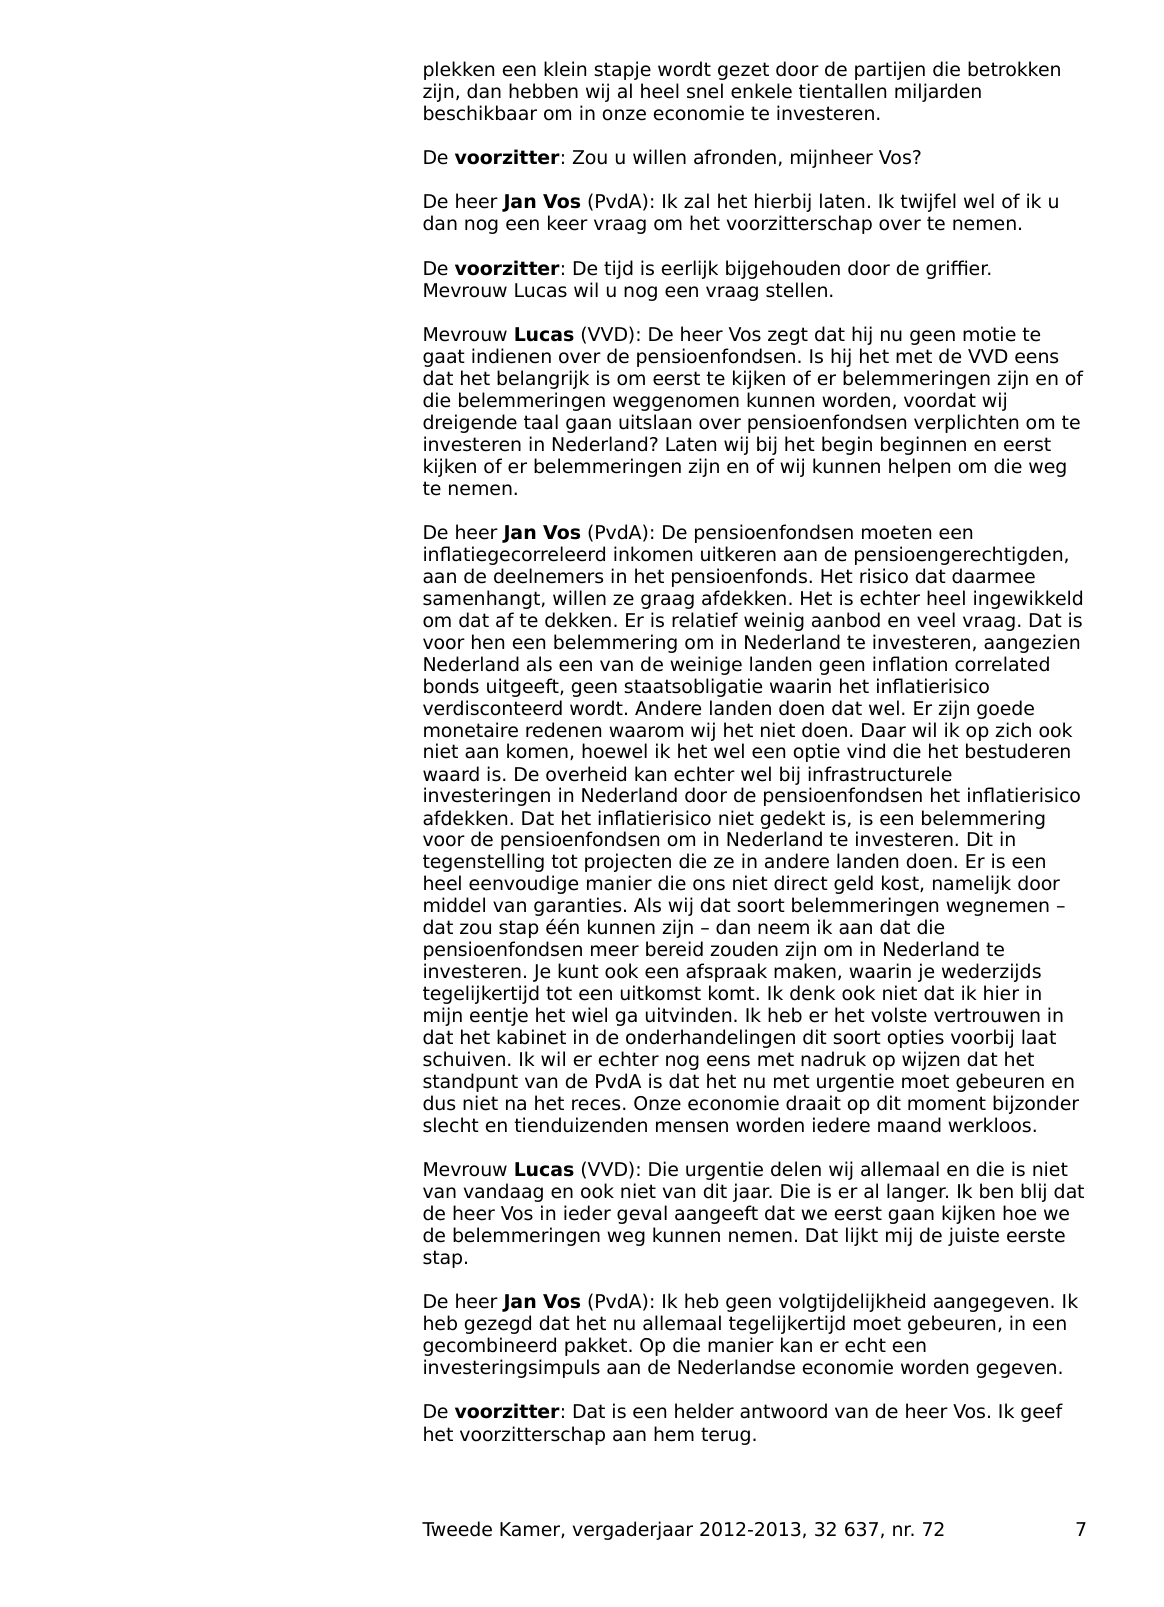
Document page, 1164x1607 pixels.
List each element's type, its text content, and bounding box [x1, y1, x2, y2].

text De voorzitter: Zou u willen afronden, mijnheer Vos? [422, 147, 1087, 169]
text De heer Jan Vos (PvdA): Ik zal het hierbij laten. Ik twijfel wel of ik u dan nog een keer vraag om het voorzitterschap over te nemen. [422, 191, 1087, 235]
text Mevrouw Lucas (VVD): Die urgentie delen wij allemaal en die is niet van vandaag en ook niet van dit jaar. Die is er al langer. Ik ben blij dat de heer Vos in ieder geval aangeeft dat we eerst gaan kijken hoe we de belemmeringen weg kunnen nemen. Dat lijkt mij de juiste eerste stap. [422, 1159, 1087, 1269]
text Mevrouw Lucas wil u nog een vraag stellen. [422, 279, 1087, 301]
text Mevrouw Lucas (VVD): De heer Vos zegt dat hij nu geen motie te gaat indienen over de pensioenfondsen. Is hij het met de VVD eens dat het belangrijk is om eerst te kijken of er belemmeringen zijn en of die belemmeringen weggenomen kunnen worden, voordat wij dreigende taal gaan uitslaan over pensioenfondsen verplichten om te investeren in Nederland? Laten wij bij het begin beginnen en eerst kijken of er belemmeringen zijn en of wij kunnen helpen om die weg te nemen. [422, 324, 1087, 499]
text plekken een klein stapje wordt gezet door de partijen die betrokken zijn, dan hebben wij al heel snel enkele tientallen miljarden beschikbaar om in onze economie te investeren. [422, 59, 1087, 125]
text De voorzitter: De tijd is eerlijk bijgehouden door de griffier. [422, 257, 1087, 279]
text De heer Jan Vos (PvdA): Ik heb geen volgtijdelijkheid aangegeven. Ik heb gezegd dat het nu allemaal tegelijkertijd moet gebeuren, in een gecombineerd pakket. Op die manier kan er echt een investeringsimpuls aan de Nederlandse economie worden gegeven. [422, 1291, 1087, 1379]
text De voorzitter: Dat is een helder antwoord van de heer Vos. Ik geef het voorzitterschap aan hem terug. [422, 1401, 1087, 1445]
text De heer Jan Vos (PvdA): De pensioenfondsen moeten een inflatiegecorreleerd inkomen uitkeren aan de pensioengerechtigden, aan de deelnemers in het pensioenfonds. Het risico dat daarmee samenhangt, willen ze graag afdekken. Het is echter heel ingewikkeld om dat af te dekken. Er is relatief weinig aanbod en veel vraag. Dat is voor hen een belemmering om in Nederland te investeren, aangezien Nederland als een van de weinige landen geen inflation correlated bonds uitgeeft, geen staatsobligatie waarin het inflatierisico verdisconteerd wordt. Andere landen doen dat wel. Er zijn goede monetaire redenen waarom wij het niet doen. Daar wil ik op zich ook niet aan komen, hoewel ik het wel een optie vind die het bestuderen waard is. De overheid kan echter wel bij infrastructurele investeringen in Nederland door de pensioenfondsen het inflatierisico afdekken. Dat het inflatierisico niet gedekt is, is een belemmering voor de pensioenfondsen om in Nederland te investeren. Dit in tegenstelling tot projecten die ze in andere landen doen. Er is een heel eenvoudige manier die ons niet direct geld kost, namelijk door middel van garanties. Als wij dat soort belemmeringen wegnemen – dat zou stap één kunnen zijn – dan neem ik aan dat die pensioenfondsen meer bereid zouden zijn om in Nederland te investeren. Je kunt ook een afspraak maken, waarin je wederzijds tegelijkertijd tot een uitkomst komt. Ik denk ook niet dat ik hier in mijn eentje het wiel ga uitvinden. Ik heb er het volste vertrouwen in dat het kabinet in de onderhandelingen dit soort opties voorbij laat schuiven. Ik wil er echter nog eens met nadruk op wijzen dat het standpunt van de PvdA is dat het nu met urgentie moet gebeuren en dus niet na het reces. Onze economie draait op dit moment bijzonder slecht en tienduizenden mensen worden iedere maand werkloos. [422, 522, 1087, 1137]
